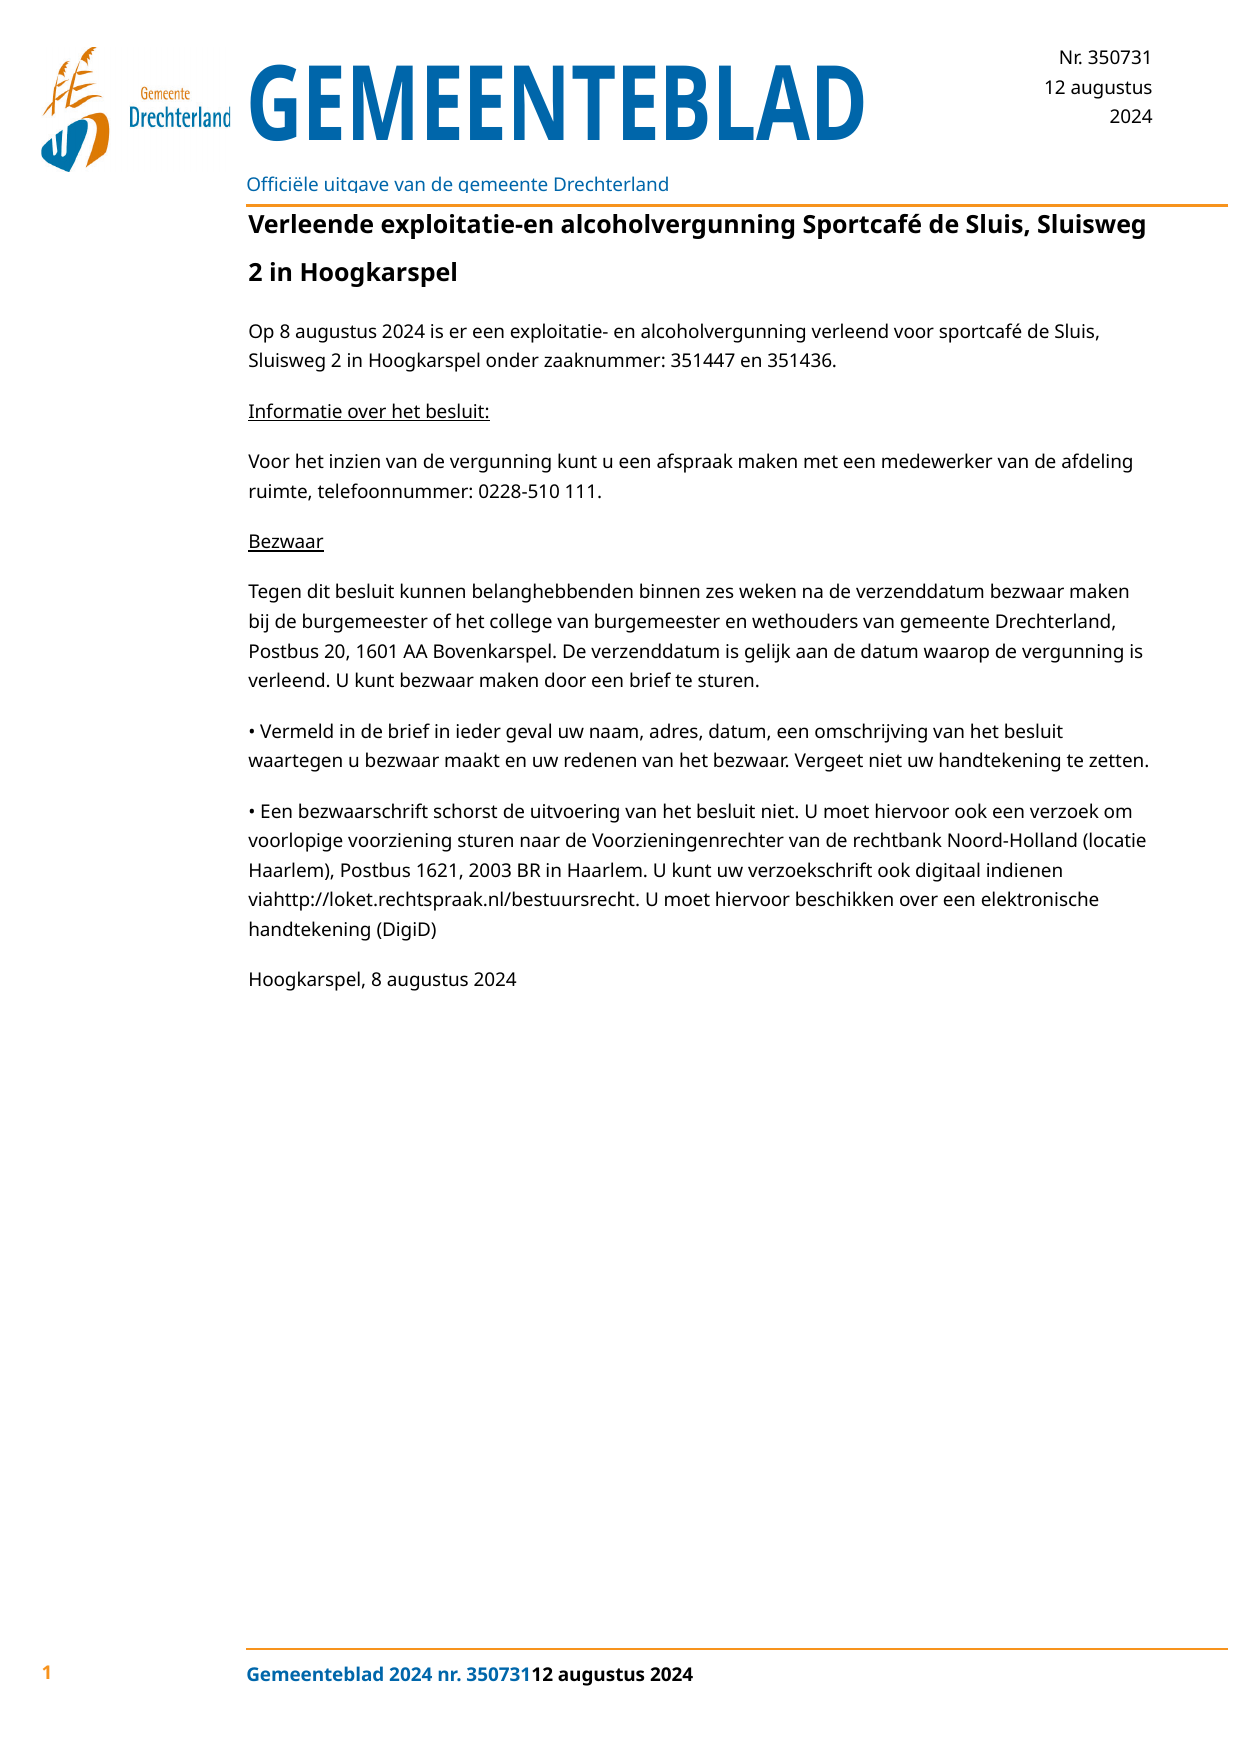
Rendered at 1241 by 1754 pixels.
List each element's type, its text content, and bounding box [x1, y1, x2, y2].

picture [226, 115, 231, 124]
text • Vermeld in de brief in ieder geval uw naam, adres, datum, een omschrijving van het besluit waartegen u bezwaar maakt en uw redenen van het bezwaar. Vergeet niet uw handtekening te zetten. [248, 718, 1152, 773]
text Bezwaar [248, 528, 1152, 554]
text • Een bezwaarschrift schorst de uitvoering van het besluit niet. U moet hiervoor ook een verzoek om voorlopige voorziening sturen naar de Voorzieningenrechter van de rechtbank Noord-Holland (locatie Haarlem), Postbus 1621, 2003 BR in Haarlem. U kunt uw verzoekschrift ook digitaal indienen viahttp://loket.rechtspraak.nl/bestuursrecht. U moet hiervoor beschikken over een elektronische handtekening (DigiD) [248, 798, 1152, 942]
text Informatie over het besluit: [248, 398, 1152, 424]
text Verleende exploitatie-en alcoholvergunning Sportcafé de Sluis, Sluisweg 2 in Hoogkarspel [248, 207, 1152, 288]
text Tegen dit besluit kunnen belanghebbenden binnen zes weken na de verzenddatum bezwaar maken bij de burgemeester of het college van burgemeester en wethouders van gemeente Drechterland, Postbus 20, 1601 AA Bovenkarspel. De verzenddatum is gelijk aan de datum waarop de vergunning is verleend. U kunt bezwaar maken door een brief te sturen. [248, 579, 1152, 693]
picture [41, 47, 231, 172]
text Voor het inzien van de vergunning kunt u een afspraak maken met een medewerker van de afdeling ruimte, telefoonnummer: 0228-510 111. [248, 448, 1152, 504]
picture [41, 158, 64, 172]
text Op 8 augustus 2024 is er een exploitatie- en alcoholvergunning verleend voor sportcafé de Sluis, Sluisweg 2 in Hoogkarspel onder zaaknummer: 351447 en 351436. [248, 318, 1152, 373]
text Hoogkarspel, 8 augustus 2024 [248, 967, 1152, 992]
